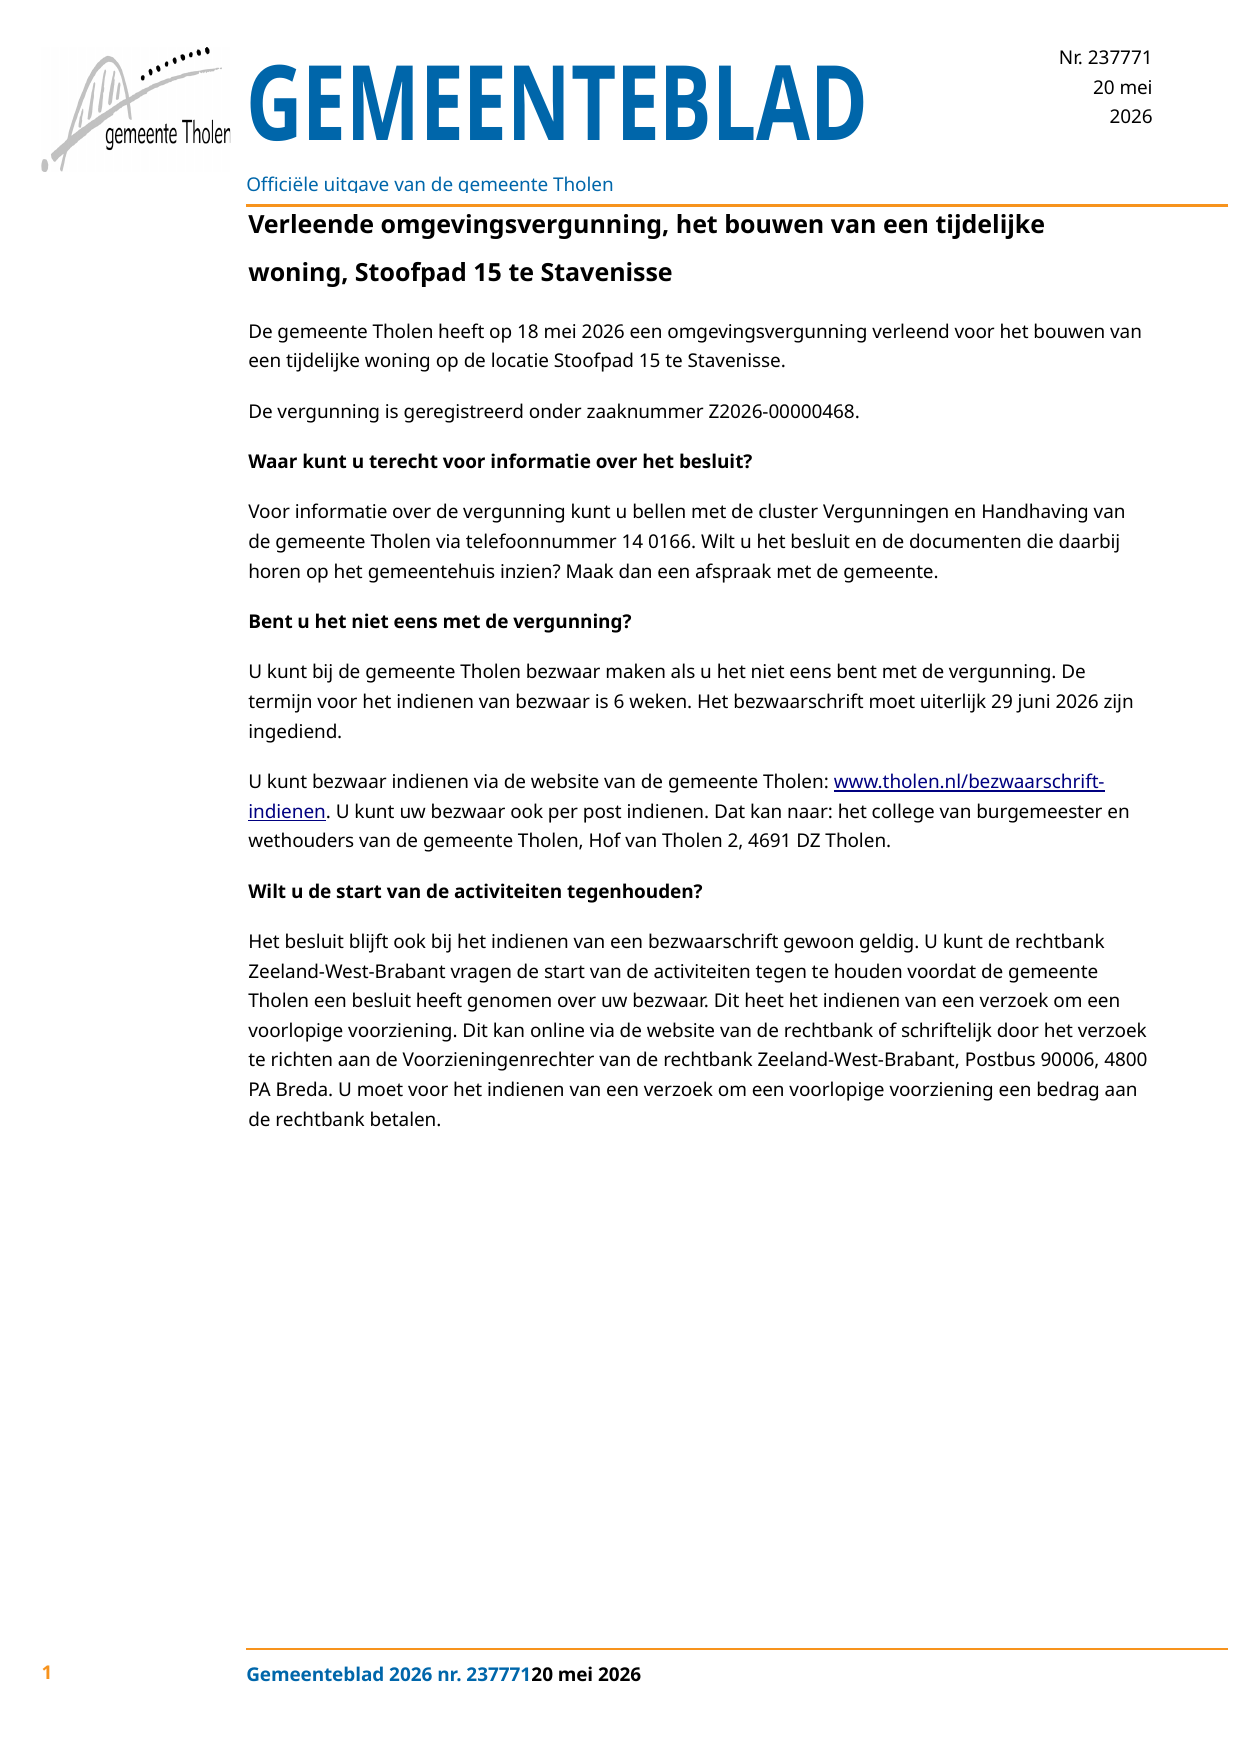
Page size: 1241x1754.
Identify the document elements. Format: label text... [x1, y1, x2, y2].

text Het besluit blijft ook bij het indienen van een bezwaarschrift gewoon geldig. U kunt de rechtbank Zeeland-West-Brabant vragen de start van de activiteiten tegen te houden voordat de gemeente Tholen een besluit heeft genomen over uw bezwaar. Dit heet het indienen van een verzoek om een voorlopige voorziening. Dit kan online via de website van de rechtbank of schriftelijk door het verzoek te richten aan de Voorzieningenrechter van de rechtbank Zeeland-West-Brabant, Postbus 90006, 4800 PA Breda. U moet voor het indienen van een verzoek om een voorlopige voorziening een bedrag aan de rechtbank betalen. [248, 928, 1152, 1132]
text U kunt bij de gemeente Tholen bezwaar maken als u het niet eens bent met de vergunning. De termijn voor het indienen van bezwaar is 6 weken. Het bezwaarschrift moet uiterlijk 29 juni 2026 zijn ingediend. [248, 659, 1152, 744]
text Bent u het niet eens met de vergunning? [248, 608, 1152, 634]
text U kunt bezwaar indienen via de website van de gemeente Tholen: www.tholen.nl/bezwaarschrift-indienen. U kunt uw bezwaar ook per post indienen. Dat kan naar: het college van burgemeester en wethouders van de gemeente Tholen, Hof van Tholen 2, 4691 DZ Tholen. [248, 768, 1152, 853]
text Voor informatie over de vergunning kunt u bellen met de cluster Vergunningen en Handhaving van de gemeente Tholen via telefoonnummer 14 0166. Wilt u het besluit en de documenten die daarbij horen op het gemeentehuis inzien? Maak dan een afspraak met de gemeente. [248, 499, 1152, 584]
text De gemeente Tholen heeft op 18 mei 2026 een omgevingsvergunning verleend voor het bouwen van een tijdelijke woning op de locatie Stoofpad 15 te Stavenisse. [248, 318, 1152, 373]
text De vergunning is geregistreerd onder zaaknummer Z2026-00000468. [248, 398, 1152, 424]
text Wilt u de start van de activiteiten tegenhouden? [248, 878, 1152, 904]
text Verleende omgevingsvergunning, het bouwen van een tijdelijke woning, Stoofpad 15 te Stavenisse [248, 207, 1152, 288]
text Waar kunt u terecht voor informatie over het besluit? [248, 448, 1152, 474]
picture [41, 47, 231, 172]
